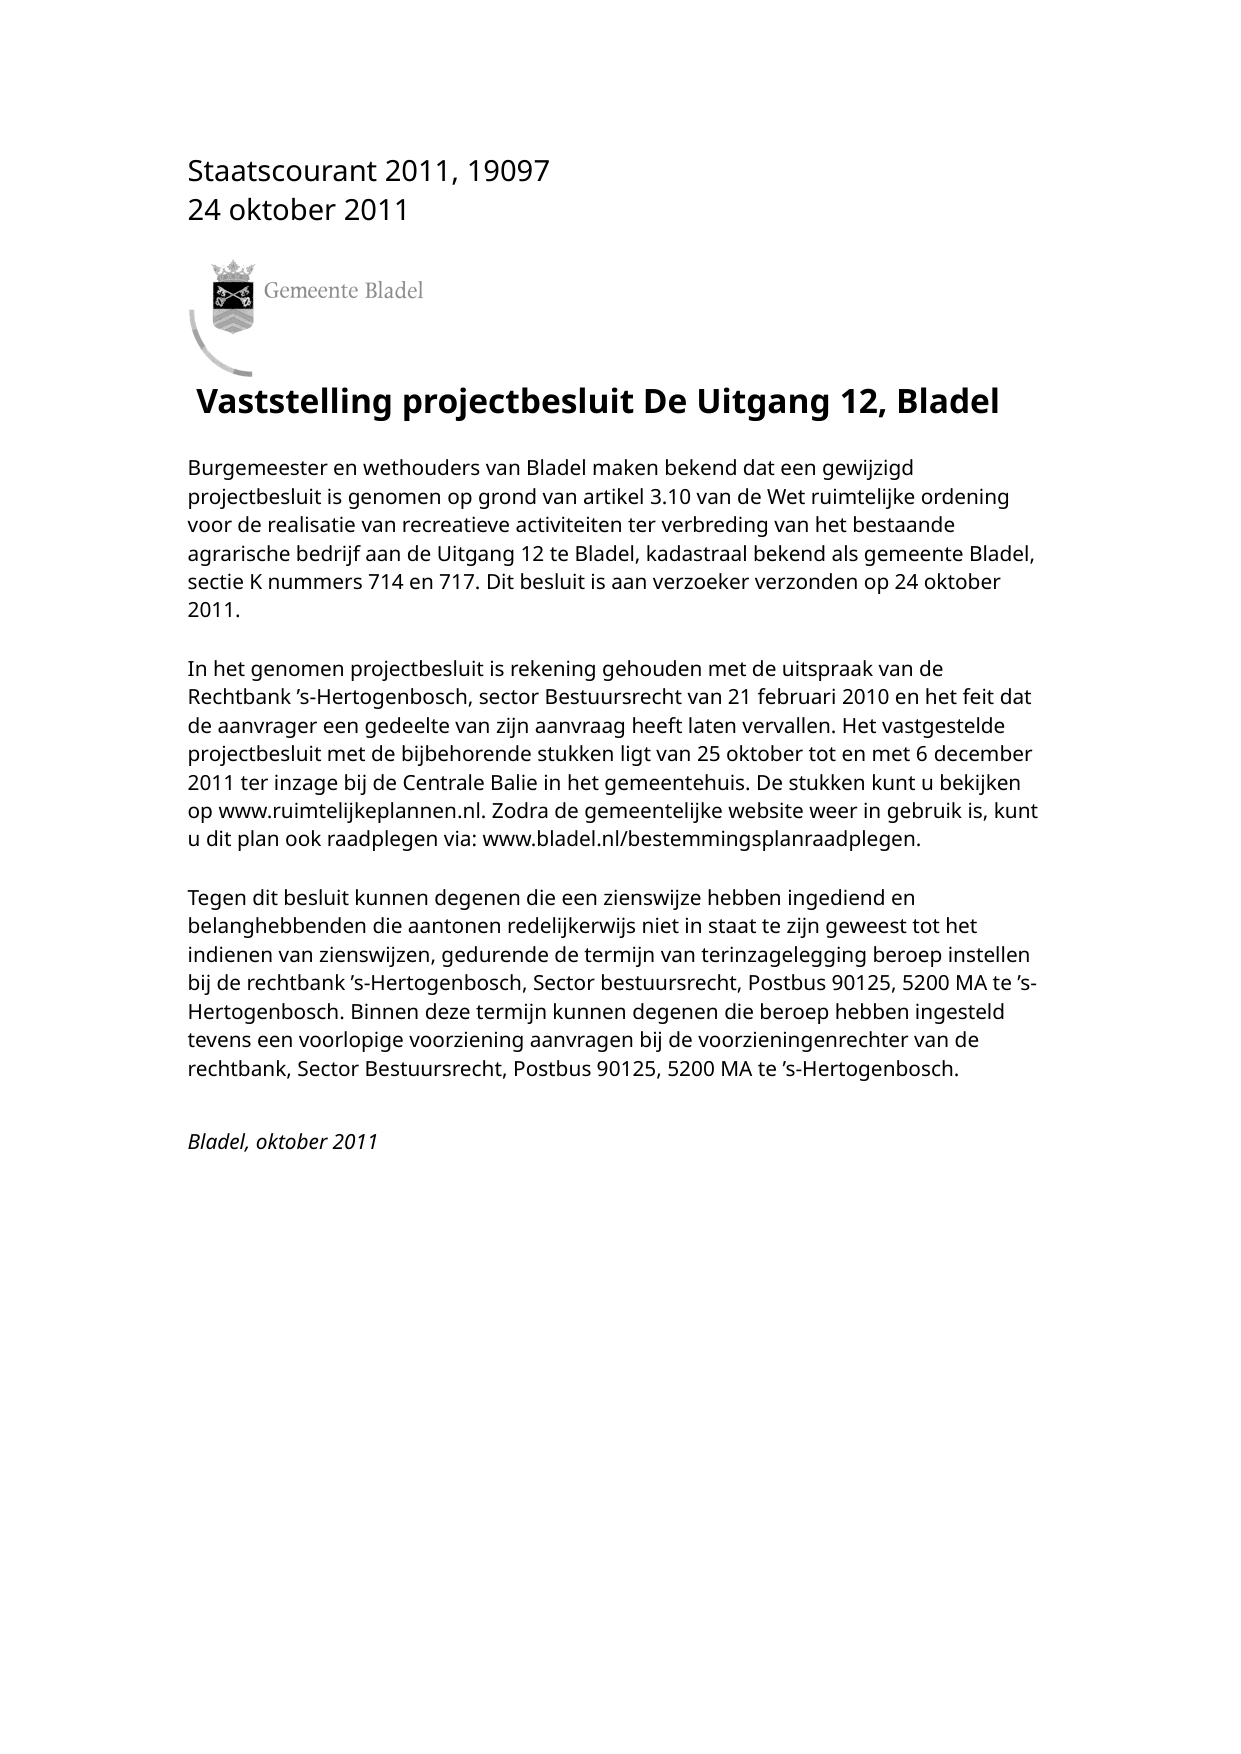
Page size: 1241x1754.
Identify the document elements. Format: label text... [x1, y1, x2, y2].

text 24 oktober 2011 [187, 190, 1053, 229]
picture [187, 258, 424, 378]
text Tegen dit besluit kunnen degenen die een zienswijze hebben ingediend en belanghebbenden die aantonen redelijkerwijs niet in staat te zijn geweest tot het indienen van zienswijzen, gedurende de termijn van terinzagelegging beroep instellen bij de rechtbank ’s-Hertogenbosch, Sector bestuursrecht, Postbus 90125, 5200 MA te ’s-Hertogenbosch. Binnen deze termijn kunnen degenen die beroep hebben ingesteld tevens een voorlopige voorziening aanvragen bij de voorzieningenrechter van de rechtbank, Sector Bestuursrecht, Postbus 90125, 5200 MA te ’s-Hertogenbosch. [187, 883, 1053, 1082]
text Bladel, oktober 2011 [187, 1127, 1053, 1156]
text In het genomen projectbesluit is rekening gehouden met de uitspraak van de Rechtbank ’s-Hertogenbosch, sector Bestuursrecht van 21 februari 2010 en het feit dat de aanvrager een gedeelte van zijn aanvraag heeft laten vervallen. Het vastgestelde projectbesluit met de bijbehorende stukken ligt van 25 oktober tot en met 6 december 2011 ter inzage bij de Centrale Balie in het gemeentehuis. De stukken kunt u bekijken op www.ruimtelijkeplannen.nl. Zodra de gemeentelijke website weer in gebruik is, kunt u dit plan ook raadplegen via: www.bladel.nl/bestemmingsplanraadplegen. [187, 654, 1053, 853]
subtitle Vaststelling projectbesluit De Uitgang 12, Bladel [187, 271, 1053, 423]
text Burgemeester en wethouders van Bladel maken bekend dat een gewijzigd projectbesluit is genomen op grond van artikel 3.10 van de Wet ruimtelijke ordening voor de realisatie van recreatieve activiteiten ter verbreding van het bestaande agrarische bedrijf aan de Uitgang 12 te Bladel, kadastraal bekend als gemeente Bladel, sectie K nummers 714 en 717. Dit besluit is aan verzoeker verzonden op 24 oktober 2011. [187, 453, 1053, 624]
text Staatscourant 2011, 19097 [187, 150, 1053, 190]
